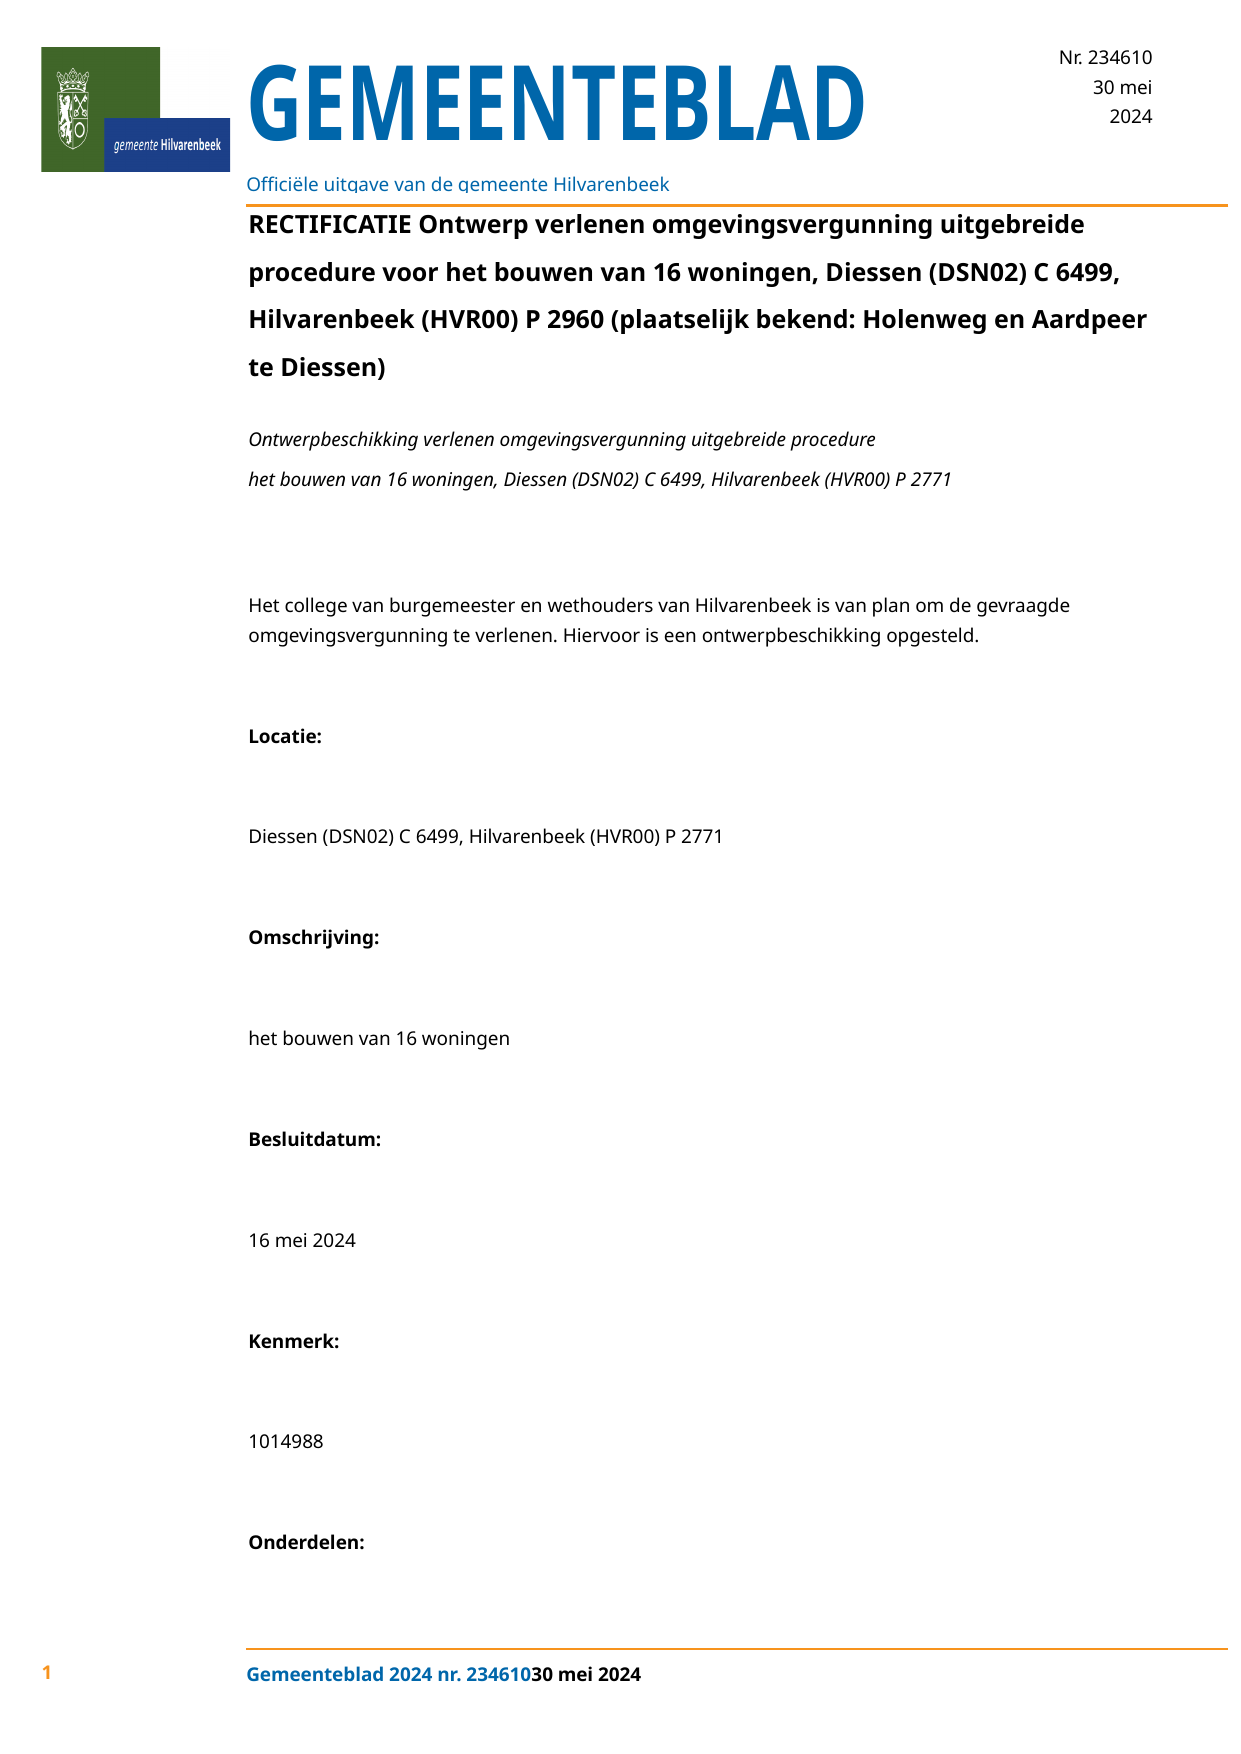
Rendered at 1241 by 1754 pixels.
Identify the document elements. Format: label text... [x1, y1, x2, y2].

text 16 mei 2024 [248, 1227, 1152, 1253]
text Kenmerk: [248, 1328, 1152, 1354]
text Diessen (DSN02) C 6499, Hilvarenbeek (HVR00) P 2771 [248, 824, 1152, 849]
text 1014988 [248, 1429, 1152, 1454]
text het bouwen van 16 woningen, Diessen (DSN02) C 6499, Hilvarenbeek (HVR00) P 2771 [248, 466, 1152, 492]
text Het college van burgemeester en wethouders van Hilvarenbeek is van plan om de gevraagde omgevingsvergunning te verlenen. Hiervoor is een ontwerpbeschikking opgesteld. [248, 592, 1152, 648]
text Onderdelen: [248, 1529, 1152, 1555]
text Locatie: [248, 723, 1152, 749]
text Ontwerpbeschikking verlenen omgevingsvergunning uitgebreide procedure [248, 427, 1152, 452]
text Omschrijving: [248, 924, 1152, 950]
picture [41, 47, 231, 172]
text Besluitdatum: [248, 1126, 1152, 1152]
text RECTIFICATIE Ontwerp verlenen omgevingsvergunning uitgebreide procedure voor het bouwen van 16 woningen, Diessen (DSN02) C 6499, Hilvarenbeek (HVR00) P 2960 (plaatselijk bekend: Holenweg en Aardpeer te Diessen) [248, 207, 1152, 384]
text het bouwen van 16 woningen [248, 1025, 1152, 1051]
